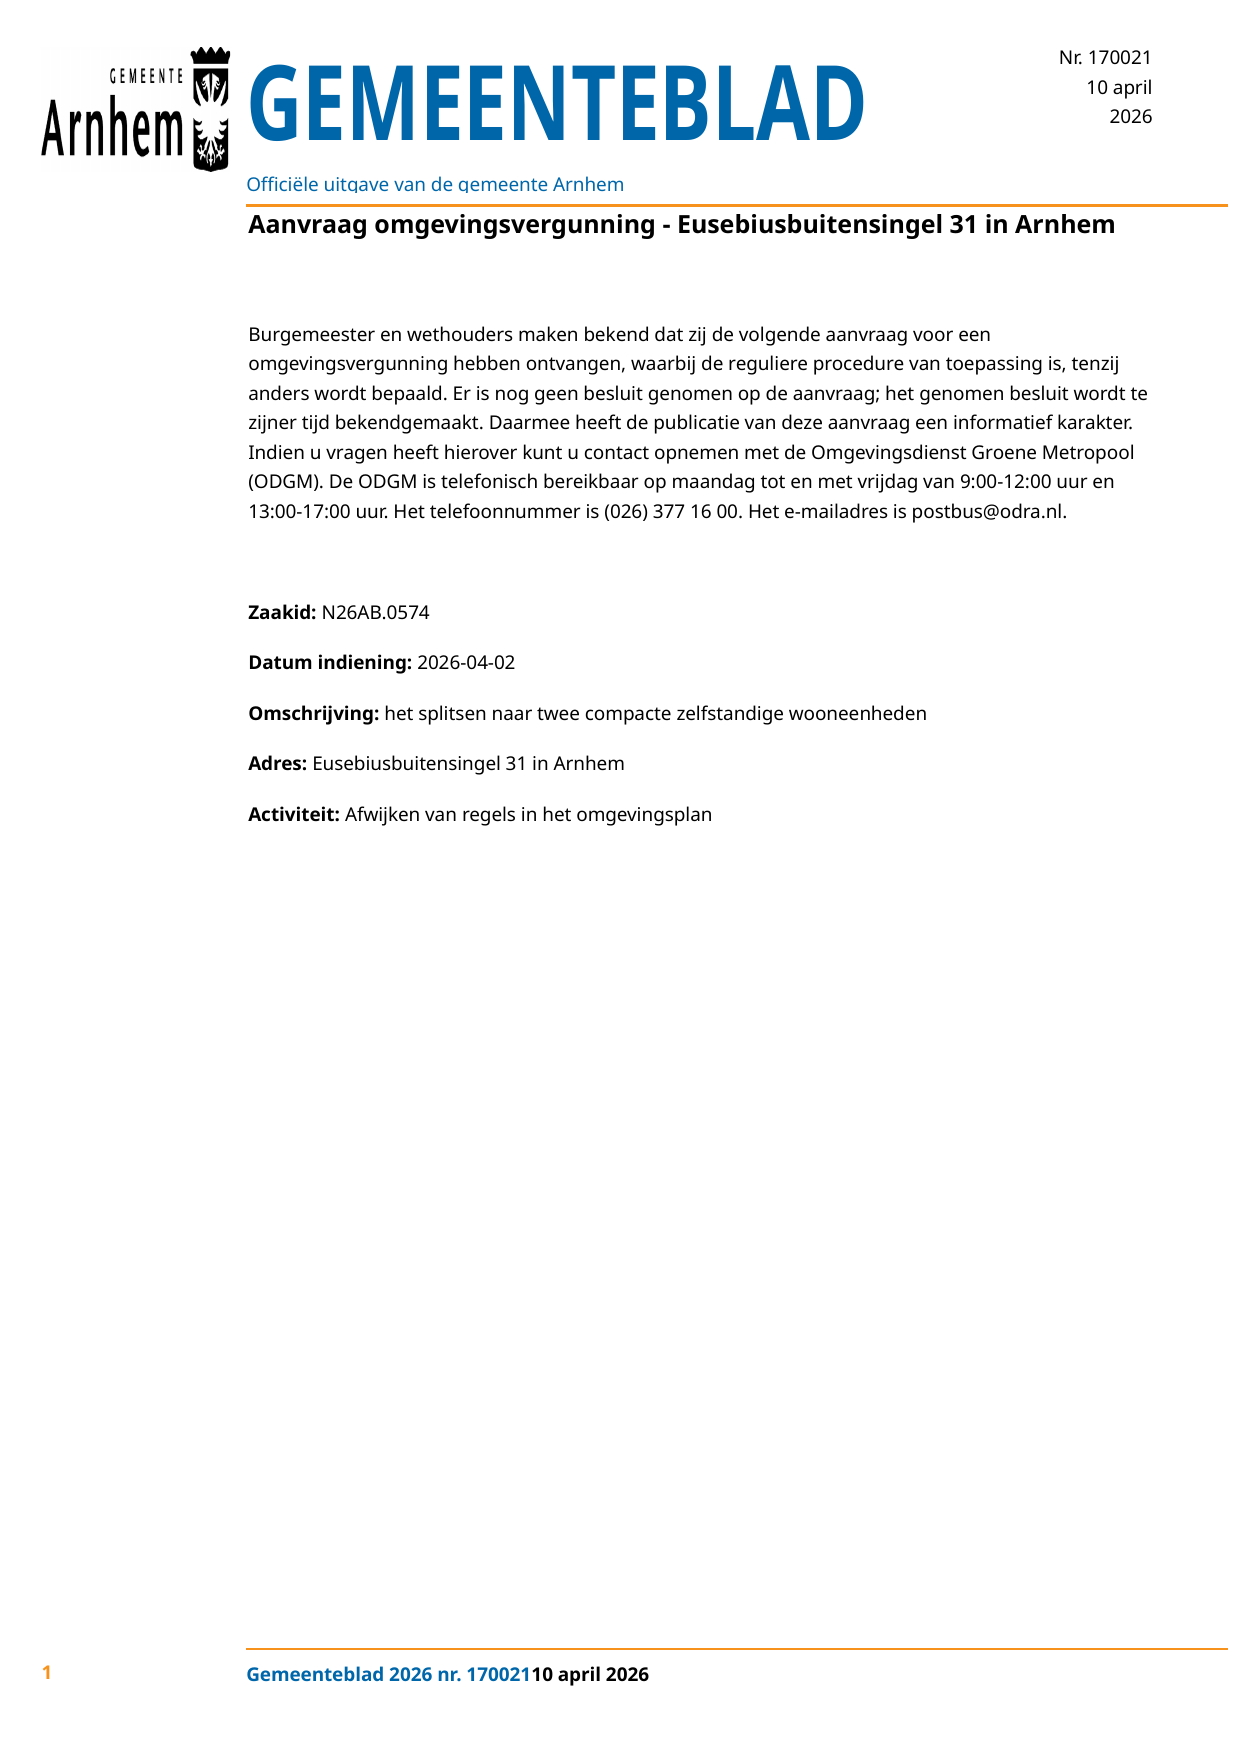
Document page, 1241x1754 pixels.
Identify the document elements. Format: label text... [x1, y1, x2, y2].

text Aanvraag omgevingsvergunning - Eusebiusbuitensingel 31 in Arnhem [248, 207, 1152, 241]
text Adres: Eusebiusbuitensingel 31 in Arnhem [248, 750, 1152, 776]
picture [41, 47, 231, 172]
text Zaakid: N26AB.0574 [248, 599, 1152, 625]
text Activiteit: Afwijken van regels in het omgevingsplan [248, 801, 1152, 826]
text Burgemeester en wethouders maken bekend dat zij de volgende aanvraag voor een omgevingsvergunning hebben ontvangen, waarbij de reguliere procedure van toepassing is, tenzij anders wordt bepaald. Er is nog geen besluit genomen op de aanvraag; het genomen besluit wordt te zijner tijd bekendgemaakt. Daarmee heeft de publicatie van deze aanvraag een informatief karakter. Indien u vragen heeft hierover kunt u contact opnemen met de Omgevingsdienst Groene Metropool (ODGM). De ODGM is telefonisch bereikbaar op maandag tot en met vrijdag van 9:00-12:00 uur en 13:00-17:00 uur. Het telefoonnummer is (026) 377 16 00. Het e-mailadres is postbus@odra.nl. [248, 321, 1152, 524]
text Omschrijving: het splitsen naar twee compacte zelfstandige wooneenheden [248, 700, 1152, 726]
text Datum indiening: 2026-04-02 [248, 649, 1152, 675]
